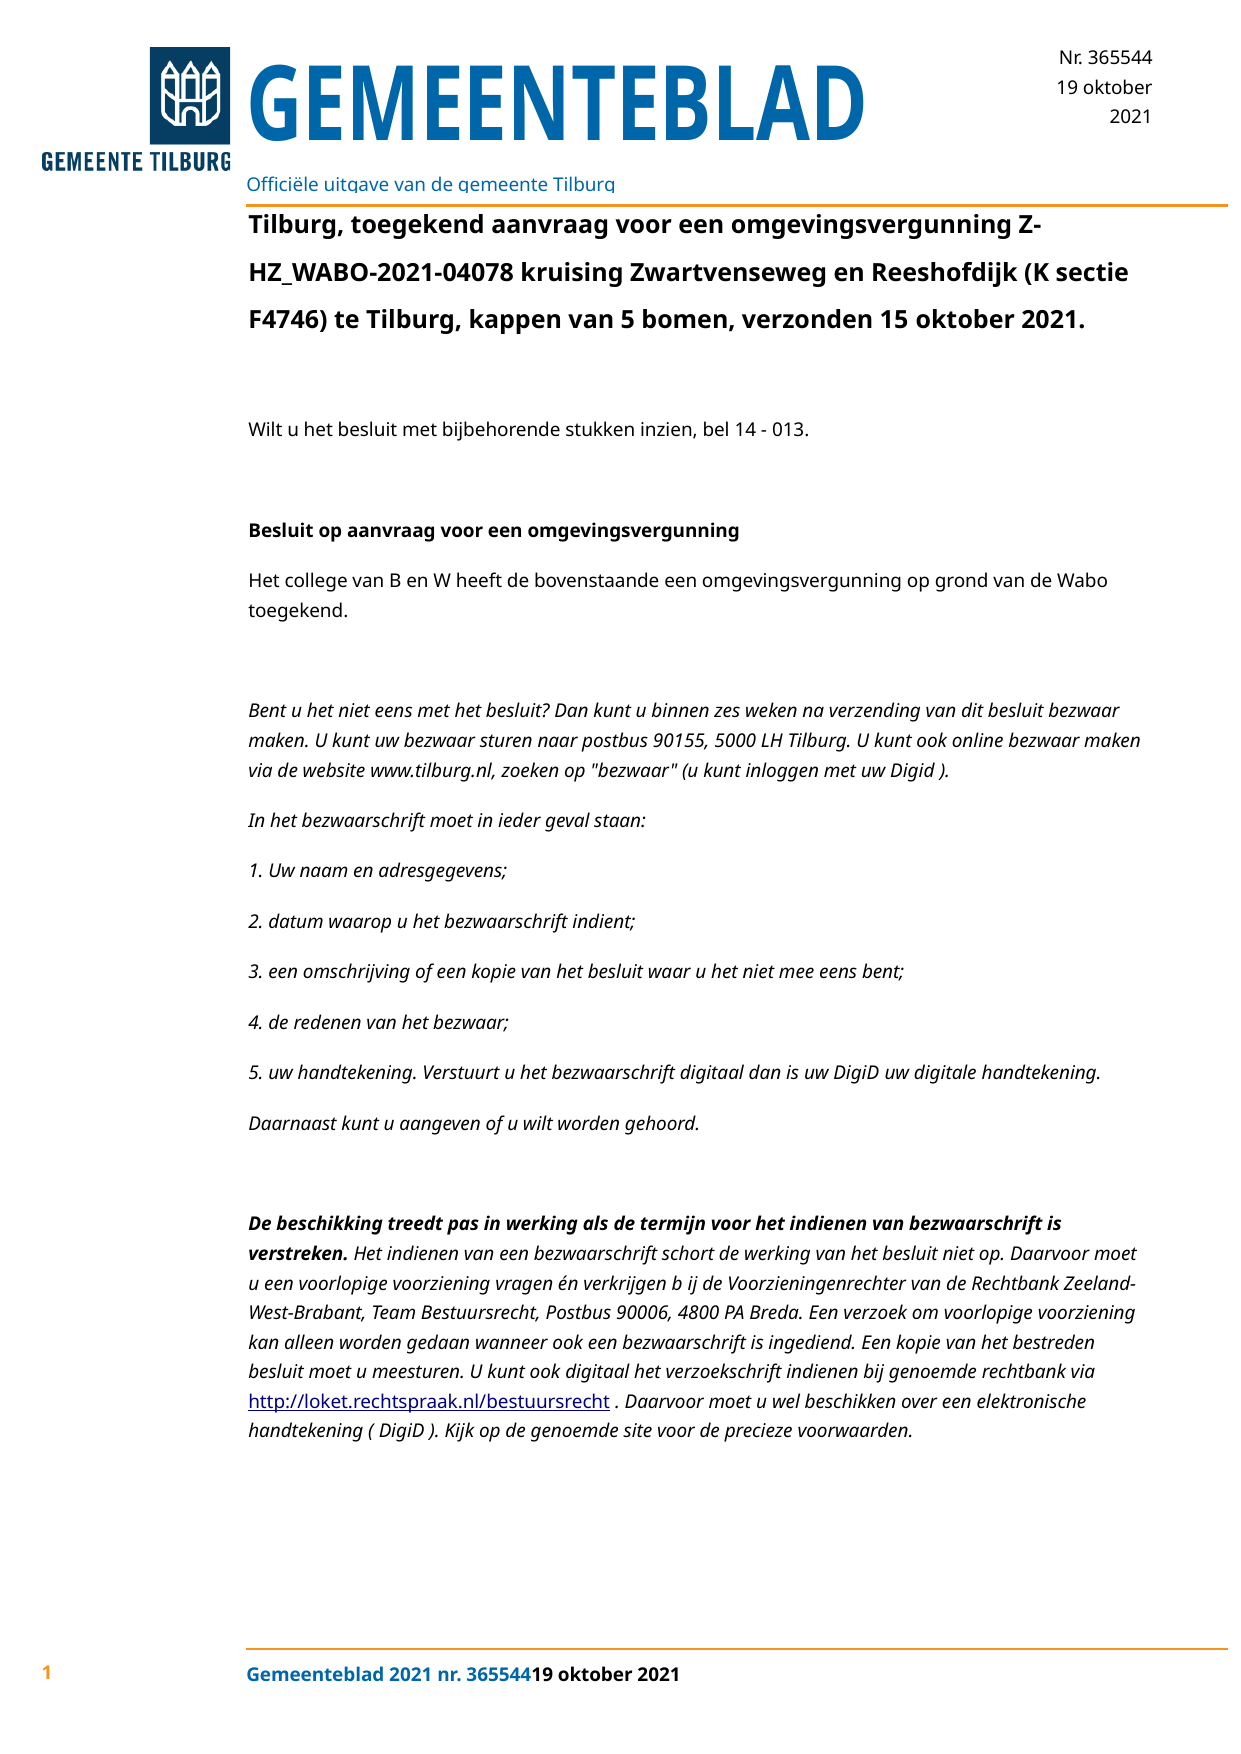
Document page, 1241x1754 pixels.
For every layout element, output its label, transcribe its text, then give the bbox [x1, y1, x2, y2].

text Daarnaast kunt u aangeven of u wilt worden gehoord. [248, 1110, 1152, 1135]
text De beschikking treedt pas in werking als de termijn voor het indienen van bezwaarschrift is verstreken. Het indienen van een bezwaarschrift schort de werking van het besluit niet op. Daarvoor moet u een voorlopige voorziening vragen én verkrijgen b ij de Voorzieningenrechter van de Rechtbank Zeeland-West-Brabant, Team Bestuursrecht, Postbus 90006, 4800 PA Breda. Een verzoek om voorlopige voorziening kan alleen worden gedaan wanneer ook een bezwaarschrift is ingediend. Een kopie van het bestreden besluit moet u meesturen. U kunt ook digitaal het verzoekschrift indienen bij genoemde rechtbank via http://loket.rechtspraak.nl/bestuursrecht . Daarvoor moet u wel beschikken over een elektronische handtekening ( DigiD ). Kijk op de genoemde site voor de precieze voorwaarden. [248, 1211, 1152, 1443]
text In het bezwaarschrift moet in ieder geval staan: [248, 807, 1152, 833]
text 1. Uw naam en adresgegevens; [248, 858, 1152, 883]
text 5. uw handtekening. Verstuurt u het bezwaarschrift digitaal dan is uw DigiD uw digitale handtekening. [248, 1059, 1152, 1085]
picture [41, 47, 231, 172]
text 2. datum waarop u het bezwaarschrift indient; [248, 908, 1152, 934]
text Tilburg, toegekend aanvraag voor een omgevingsvergunning Z-HZ_WABO-2021-04078 kruising Zwartvenseweg en Reeshofdijk (K sectie F4746) te Tilburg, kappen van 5 bomen, verzonden 15 oktober 2021. [248, 207, 1152, 336]
text 3. een omschrijving of een kopie van het besluit waar u het niet mee eens bent; [248, 958, 1152, 984]
text 4. de redenen van het bezwaar; [248, 1009, 1152, 1034]
text Bent u het niet eens met het besluit? Dan kunt u binnen zes weken na verzending van dit besluit bezwaar maken. U kunt uw bezwaar sturen naar postbus 90155, 5000 LH Tilburg. U kunt ook online bezwaar maken via de website www.tilburg.nl, zoeken op "bezwaar" (u kunt inloggen met uw Digid ). [248, 698, 1152, 782]
text Het college van B en W heeft de bovenstaande een omgevingsvergunning op grond van de Wabo toegekend. [248, 567, 1152, 622]
text Besluit op aanvraag voor een omgevingsvergunning [248, 517, 1152, 542]
text Wilt u het besluit met bijbehorende stukken inzien, bel 14 - 013. [248, 416, 1152, 442]
